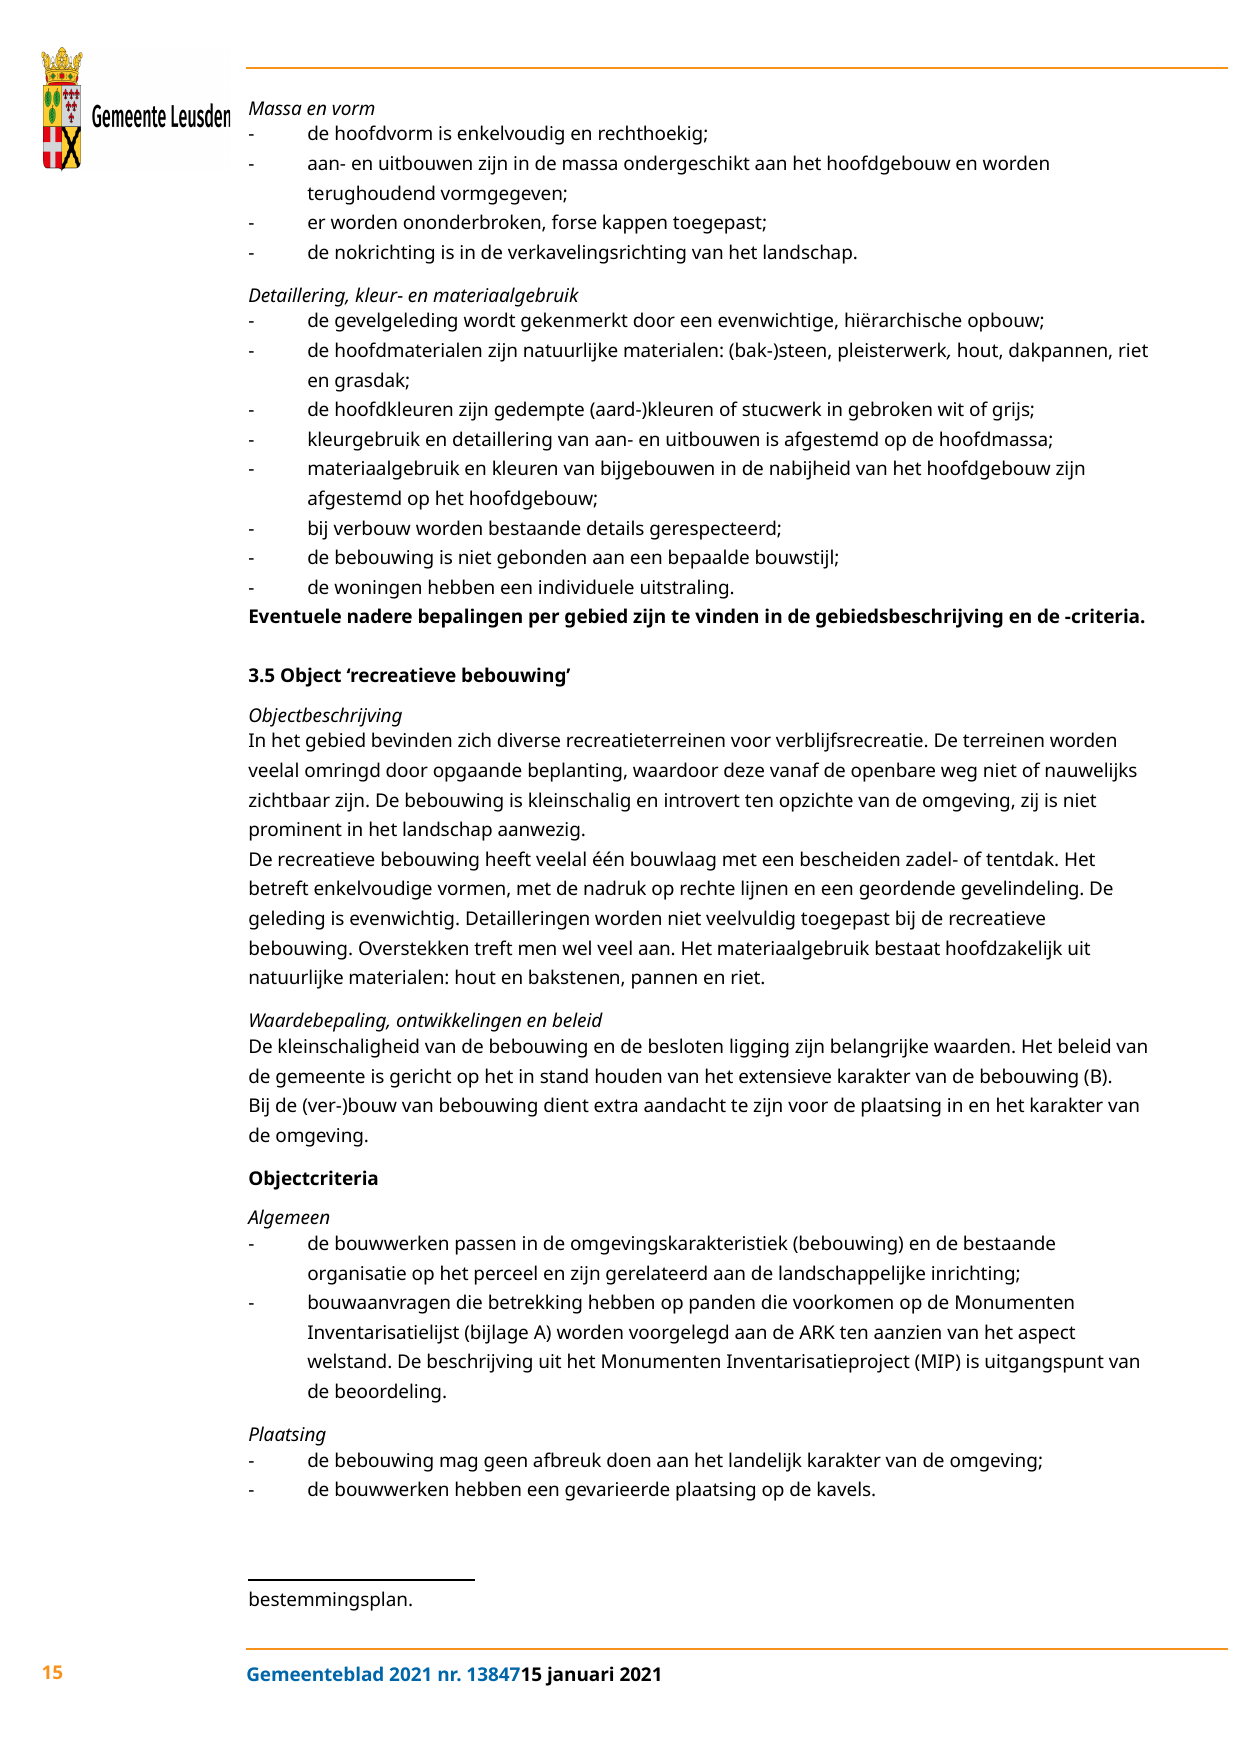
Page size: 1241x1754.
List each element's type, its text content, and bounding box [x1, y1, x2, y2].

list aan- en uitbouwen zijn in de massa ondergeschikt aan het hoofdgebouw en worden terughoudend vormgegeven; [248, 150, 1152, 205]
text Objectcriteria [248, 1165, 1152, 1191]
list kleurgebruik en detaillering van aan- en uitbouwen is afgestemd op de hoofdmassa; [248, 426, 1152, 452]
text Bij de (ver-)bouw van bebouwing dient extra aandacht te zijn voor de plaatsing in en het karakter van de omgeving. [248, 1092, 1152, 1148]
list de bebouwing mag geen afbreuk doen aan het landelijk karakter van de omgeving; [248, 1447, 1152, 1473]
list er worden ononderbroken, forse kappen toegepast; [248, 209, 1152, 235]
list materiaalgebruik en kleuren van bijgebouwen in de nabijheid van het hoofdgebouw zijn afgestemd op het hoofdgebouw; [248, 456, 1152, 511]
text Plaatsing [248, 1421, 1152, 1447]
list de hoofdkleuren zijn gedempte (aard-)kleuren of stucwerk in gebroken wit of grijs; [248, 396, 1152, 422]
list de bouwwerken passen in de omgevingskarakteristiek (bebouwing) en de bestaande organisatie op het perceel en zijn gerelateerd aan de landschappelijke inrichting; [248, 1230, 1152, 1285]
text De recreatieve bebouwing heeft veelal één bouwlaag met een bescheiden zadel- of tentdak. Het betreft enkelvoudige vormen, met de nadruk op rechte lijnen en een geordende gevelindeling. De geleding is evenwichtig. Detailleringen worden niet veelvuldig toegepast bij de recreatieve bebouwing. Overstekken treft men wel veel aan. Het materiaalgebruik bestaat hoofdzakelijk uit natuurlijke materialen: hout en bakstenen, pannen en riet. [248, 846, 1152, 990]
text Objectbeschrijving [248, 702, 1152, 728]
list de woningen hebben een individuele uitstraling. [248, 574, 1152, 600]
text In het gebied bevinden zich diverse recreatieterreinen voor verblijfsrecreatie. De terreinen worden veelal omringd door opgaande beplanting, waardoor deze vanaf de openbare weg niet of nauwelijks zichtbaar zijn. De bebouwing is kleinschalig en introvert ten opzichte van de omgeving, zij is niet prominent in het landschap aanwezig. [248, 728, 1152, 842]
text Massa en vorm [248, 95, 1152, 121]
picture [41, 47, 231, 172]
list de bebouwing is niet gebonden aan een bepaalde bouwstijl; [248, 544, 1152, 570]
list de gevelgeleding wordt gekenmerkt door een evenwichtige, hiërarchische opbouw; [248, 308, 1152, 333]
text 3.5 Object ‘recreatieve bebouwing’ [248, 663, 1152, 688]
list de bouwwerken hebben een gevarieerde plaatsing op de kavels. [248, 1476, 1152, 1502]
list bij verbouw worden bestaande details gerespecteerd; [248, 515, 1152, 541]
text Waardebepaling, ontwikkelingen en beleid [248, 1007, 1152, 1033]
list de hoofdvorm is enkelvoudig en rechthoekig; [248, 121, 1152, 146]
text Eventuele nadere bepalingen per gebied zijn te vinden in de gebiedsbeschrijving en de -criteria. [248, 603, 1152, 629]
list de hoofdmaterialen zijn natuurlijke materialen: (bak-)steen, pleisterwerk, hout, dakpannen, riet en grasdak; [248, 337, 1152, 393]
list bouwaanvragen die betrekking hebben op panden die voorkomen op de Monumenten Inventarisatielijst (bijlage A) worden voorgelegd aan de ARK ten aanzien van het aspect welstand. De beschrijving uit het Monumenten Inventarisatieproject (MIP) is uitgangspunt van de beoordeling. [248, 1289, 1152, 1404]
list de nokrichting is in de verkavelingsrichting van het landschap. [248, 239, 1152, 264]
list bestemmingsplan. [248, 1586, 1152, 1612]
text Algemeen [248, 1204, 1152, 1230]
text De kleinschaligheid van de bebouwing en de besloten ligging zijn belangrijke waarden. Het beleid van de gemeente is gericht op het in stand houden van het extensieve karakter van de bebouwing (B). [248, 1033, 1152, 1088]
text Detaillering, kleur- en materiaalgebruik [248, 282, 1152, 308]
